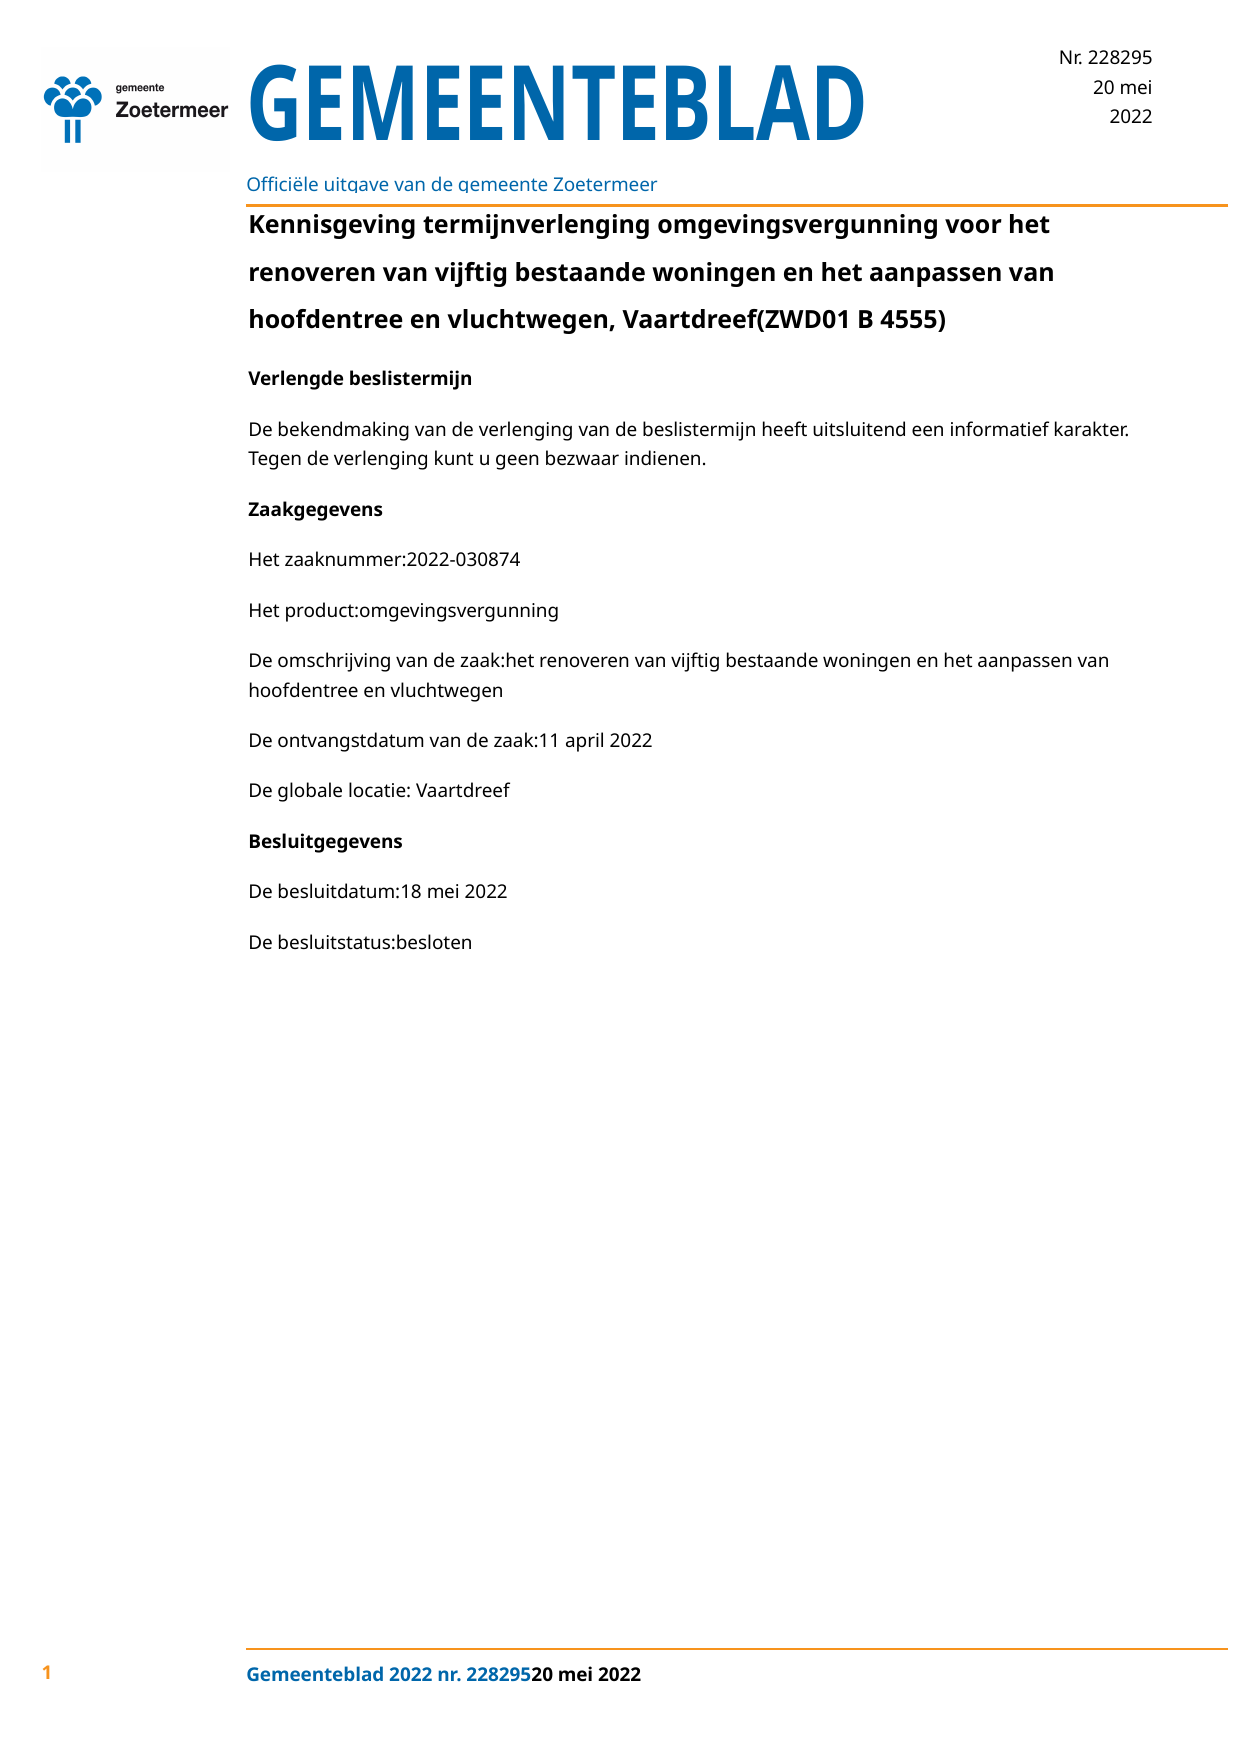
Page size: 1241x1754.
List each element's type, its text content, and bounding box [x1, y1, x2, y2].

picture [41, 47, 231, 172]
text De besluitdatum:18 mei 2022 [248, 878, 1152, 904]
text De bekendmaking van de verlenging van de beslistermijn heeft uitsluitend een informatief karakter. Tegen de verlenging kunt u geen bezwaar indienen. [248, 416, 1152, 471]
text De ontvangstdatum van de zaak:11 april 2022 [248, 727, 1152, 753]
text De globale locatie: Vaartdreef [248, 778, 1152, 803]
text De besluitstatus:besloten [248, 929, 1152, 954]
text Het zaaknummer:2022-030874 [248, 546, 1152, 572]
text De omschrijving van de zaak:het renoveren van vijftig bestaande woningen en het aanpassen van hoofdentree en vluchtwegen [248, 647, 1152, 702]
text Het product:omgevingsvergunning [248, 597, 1152, 622]
text Zaakgegevens [248, 496, 1152, 522]
text Verlengde beslistermijn [248, 366, 1152, 391]
text Besluitgegevens [248, 828, 1152, 854]
text Kennisgeving termijnverlenging omgevingsvergunning voor het renoveren van vijftig bestaande woningen en het aanpassen van hoofdentree en vluchtwegen, Vaartdreef(ZWD01 B 4555) [248, 207, 1152, 336]
